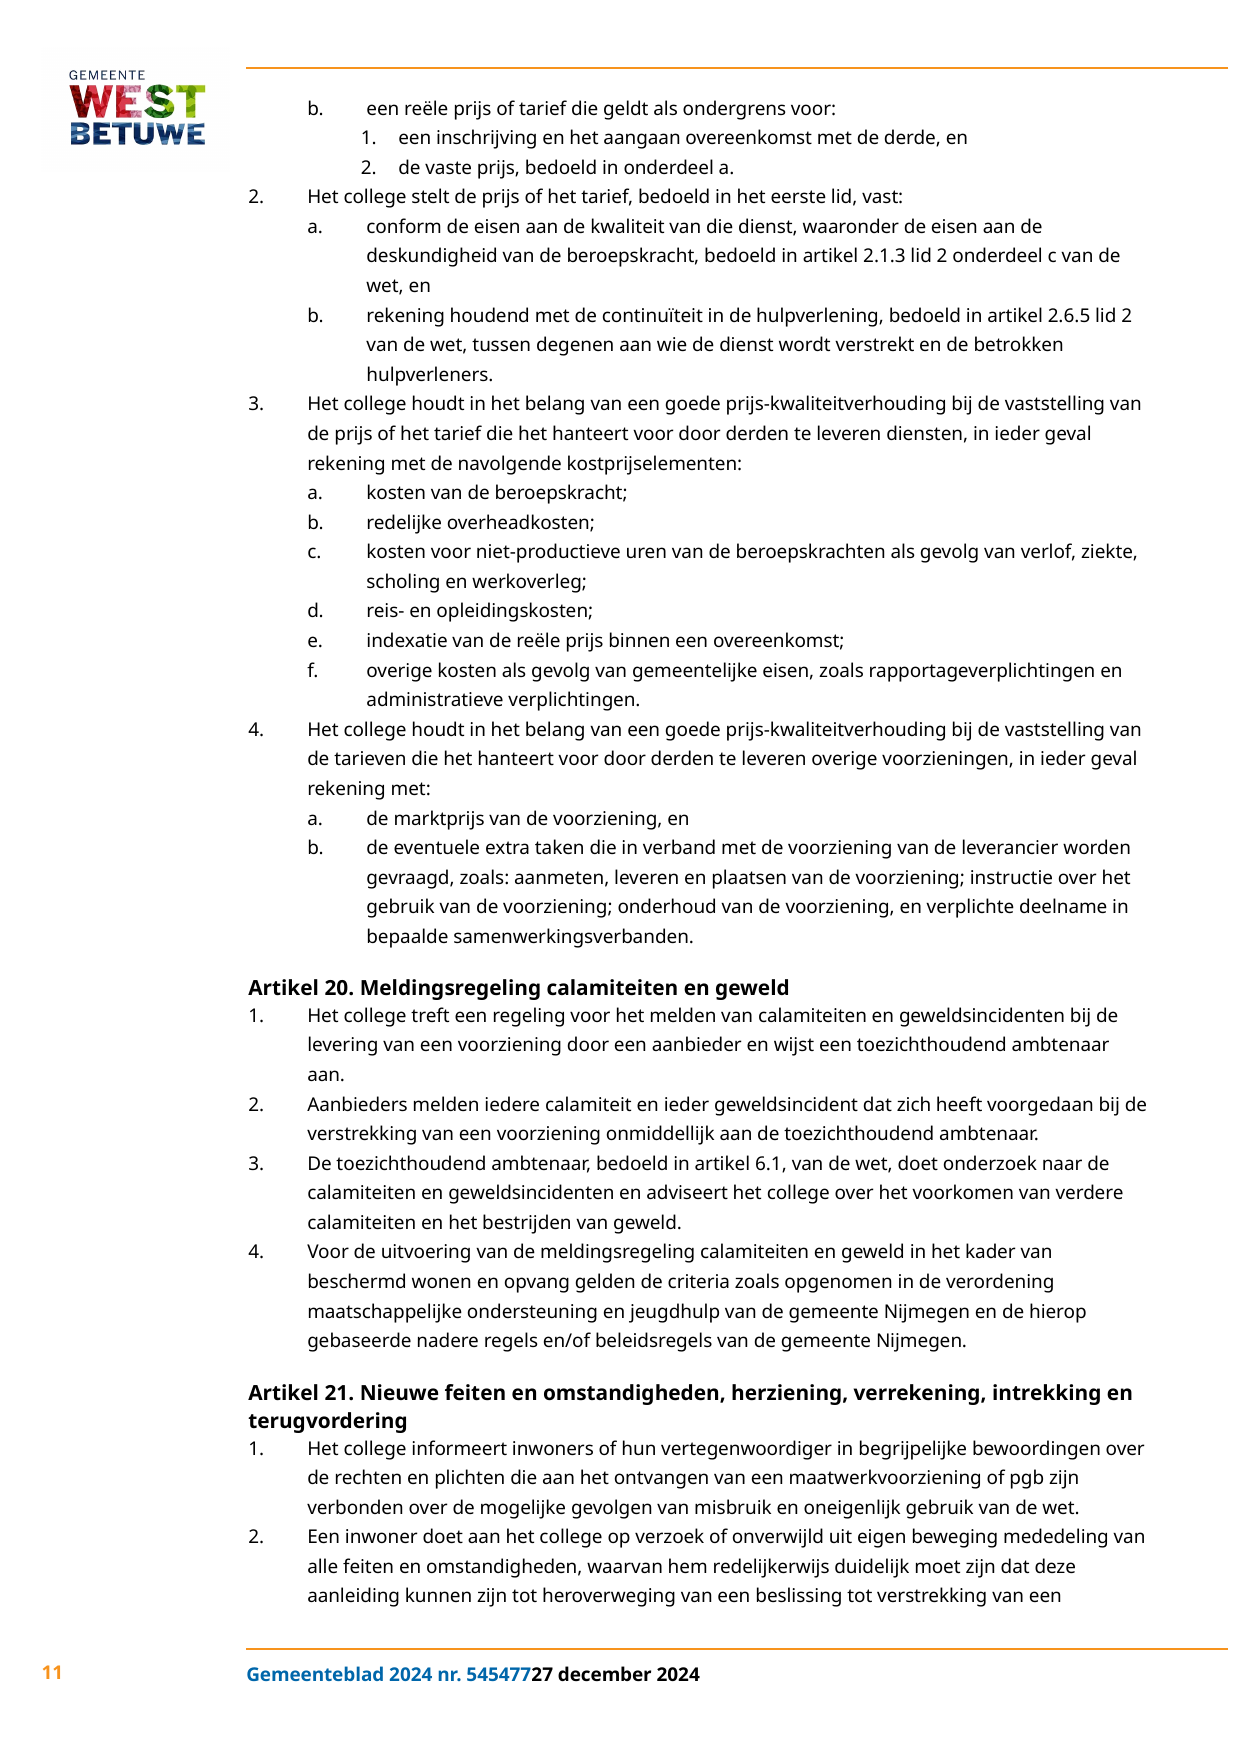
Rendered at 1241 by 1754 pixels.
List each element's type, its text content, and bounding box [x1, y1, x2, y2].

list overige kosten als gevolg van gemeentelijke eisen, zoals rapportageverplichtingen en administratieve verplichtingen. [307, 657, 1152, 712]
list De toezichthoudend ambtenaar, bedoeld in artikel 6.1, van de wet, doet onderzoek naar de calamiteiten en geweldsincidenten en adviseert het college over het voorkomen van verdere calamiteiten en het bestrijden van geweld. [248, 1150, 1152, 1235]
list redelijke overheadkosten; [307, 509, 1152, 535]
list Het college treft een regeling voor het melden van calamiteiten en geweldsincidenten bij de levering van een voorziening door een aanbieder en wijst een toezichthoudend ambtenaar aan. [248, 1002, 1152, 1087]
list de vaste prijs, bedoeld in onderdeel a. [361, 154, 1152, 180]
list conform de eisen aan de kwaliteit van die dienst, waaronder de eisen aan de deskundigheid van de beroepskracht, bedoeld in artikel 2.1.3 lid 2 onderdeel c van de wet, en [307, 213, 1152, 298]
list Het college stelt de prijs of het tarief, bedoeld in het eerste lid, vast: [248, 183, 1152, 209]
list kosten van de beroepskracht; [307, 479, 1152, 505]
list reis- en opleidingskosten; [307, 598, 1152, 623]
list Het college informeert inwoners of hun vertegenwoordiger in begrijpelijke bewoordingen over de rechten en plichten die aan het ontvangen van een maatwerkvoorziening of pgb zijn verbonden over de mogelijke gevolgen van misbruik en oneigenlijk gebruik van de wet. [248, 1435, 1152, 1519]
list Het college houdt in het belang van een goede prijs-kwaliteitverhouding bij de vaststelling van de tarieven die het hanteert voor door derden te leveren overige voorzieningen, in ieder geval rekening met: [248, 716, 1152, 801]
list Het college houdt in het belang van een goede prijs-kwaliteitverhouding bij de vaststelling van de prijs of het tarief die het hanteert voor door derden te leveren diensten, in ieder geval rekening met de navolgende kostprijselementen: [248, 391, 1152, 476]
list rekening houdend met de continuïteit in de hulpverlening, bedoeld in artikel 2.6.5 lid 2 van de wet, tussen degenen aan wie de dienst wordt verstrekt en de betrokken hulpverleners. [307, 302, 1152, 387]
list Een inwoner doet aan het college op verzoek of onverwijld uit eigen beweging mededeling van alle feiten en omstandigheden, waarvan hem redelijkerwijs duidelijk moet zijn dat deze aanleiding kunnen zijn tot heroverweging van een beslissing tot verstrekking van een [248, 1523, 1152, 1608]
list indexatie van de reële prijs binnen een overeenkomst; [307, 627, 1152, 653]
list de eventuele extra taken die in verband met de voorziening van de leverancier worden gevraagd, zoals: aanmeten, leveren en plaatsen van de voorziening; instructie over het gebruik van de voorziening; onderhoud van de voorziening, en verplichte deelname in bepaalde samenwerkingsverbanden. [307, 834, 1152, 949]
text Artikel 20. Meldingsregeling calamiteiten en geweld [248, 973, 1152, 1002]
list Voor de uitvoering van de meldingsregeling calamiteiten en geweld in het kader van beschermd wonen en opvang gelden de criteria zoals opgenomen in de verordening maatschappelijke ondersteuning en jeugdhulp van de gemeente Nijmegen en de hierop gebaseerde nadere regels en/of beleidsregels van de gemeente Nijmegen. [248, 1239, 1152, 1353]
text Artikel 21. Nieuwe feiten en omstandigheden, herziening, verrekening, intrekking en terugvordering [248, 1378, 1152, 1435]
list een inschrijving en het aangaan overeenkomst met de derde, en [361, 124, 1152, 150]
picture [41, 47, 231, 172]
list kosten voor niet-productieve uren van de beroepskrachten als gevolg van verlof, ziekte, scholing en werkoverleg; [307, 538, 1152, 594]
list Aanbieders melden iedere calamiteit en ieder geweldsincident dat zich heeft voorgedaan bij de verstrekking van een voorziening onmiddellijk aan de toezichthoudend ambtenaar. [248, 1091, 1152, 1146]
list een reële prijs of tarief die geldt als ondergrens voor: [307, 95, 1152, 121]
list de marktprijs van de voorziening, en [307, 805, 1152, 831]
